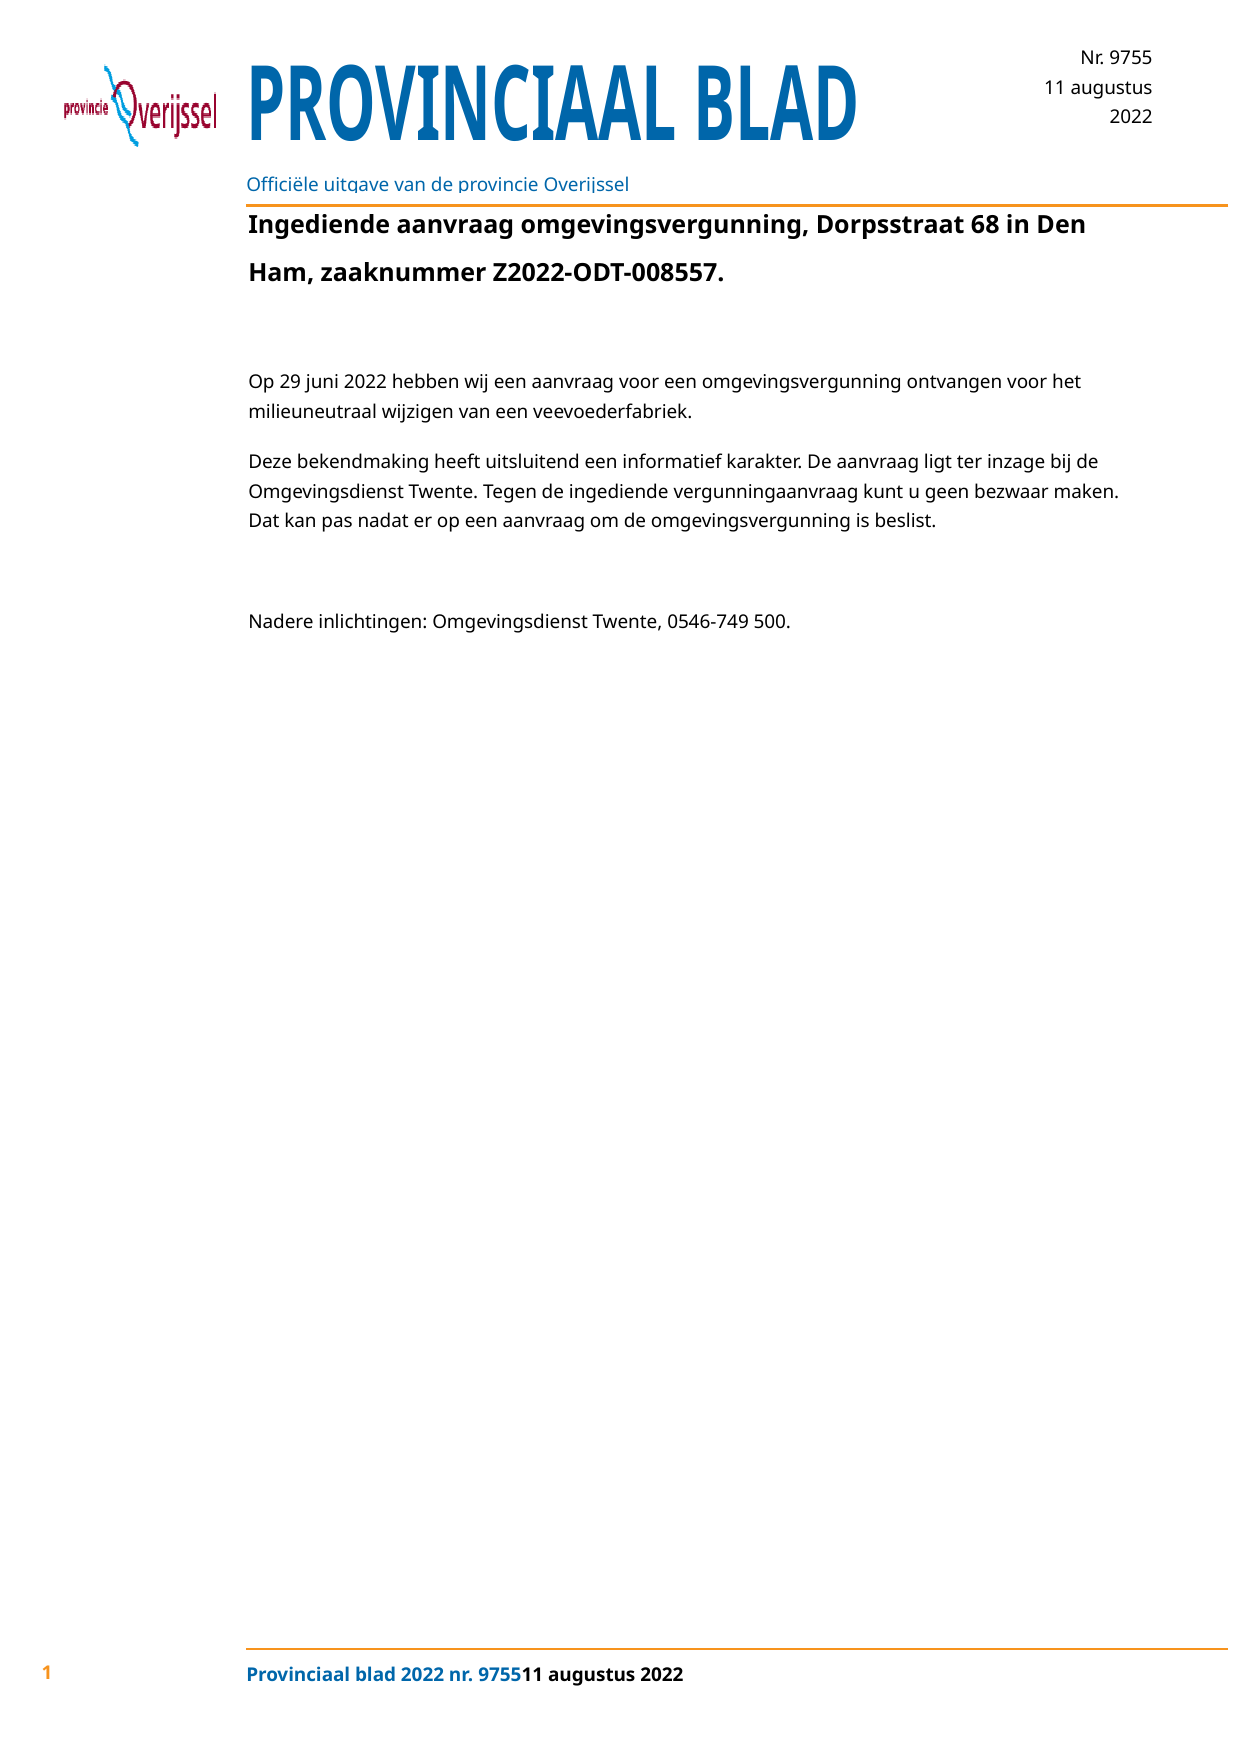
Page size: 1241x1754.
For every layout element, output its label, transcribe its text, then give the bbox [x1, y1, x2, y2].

text Ingediende aanvraag omgevingsvergunning, Dorpsstraat 68 in Den Ham, zaaknummer Z2022-ODT-008557. [248, 207, 1152, 288]
text Nadere inlichtingen: Omgevingsdienst Twente, 0546-749 500. [248, 608, 1152, 634]
picture [41, 47, 231, 172]
text Deze bekendmaking heeft uitsluitend een informatief karakter. De aanvraag ligt ter inzage bij de Omgevingsdienst Twente. Tegen de ingediende vergunningaanvraag kunt u geen bezwaar maken. Dat kan pas nadat er op een aanvraag om de omgevingsvergunning is beslist. [248, 448, 1152, 533]
text Op 29 juni 2022 hebben wij een aanvraag voor een omgevingsvergunning ontvangen voor het milieuneutraal wijzigen van een veevoederfabriek. [248, 368, 1152, 424]
